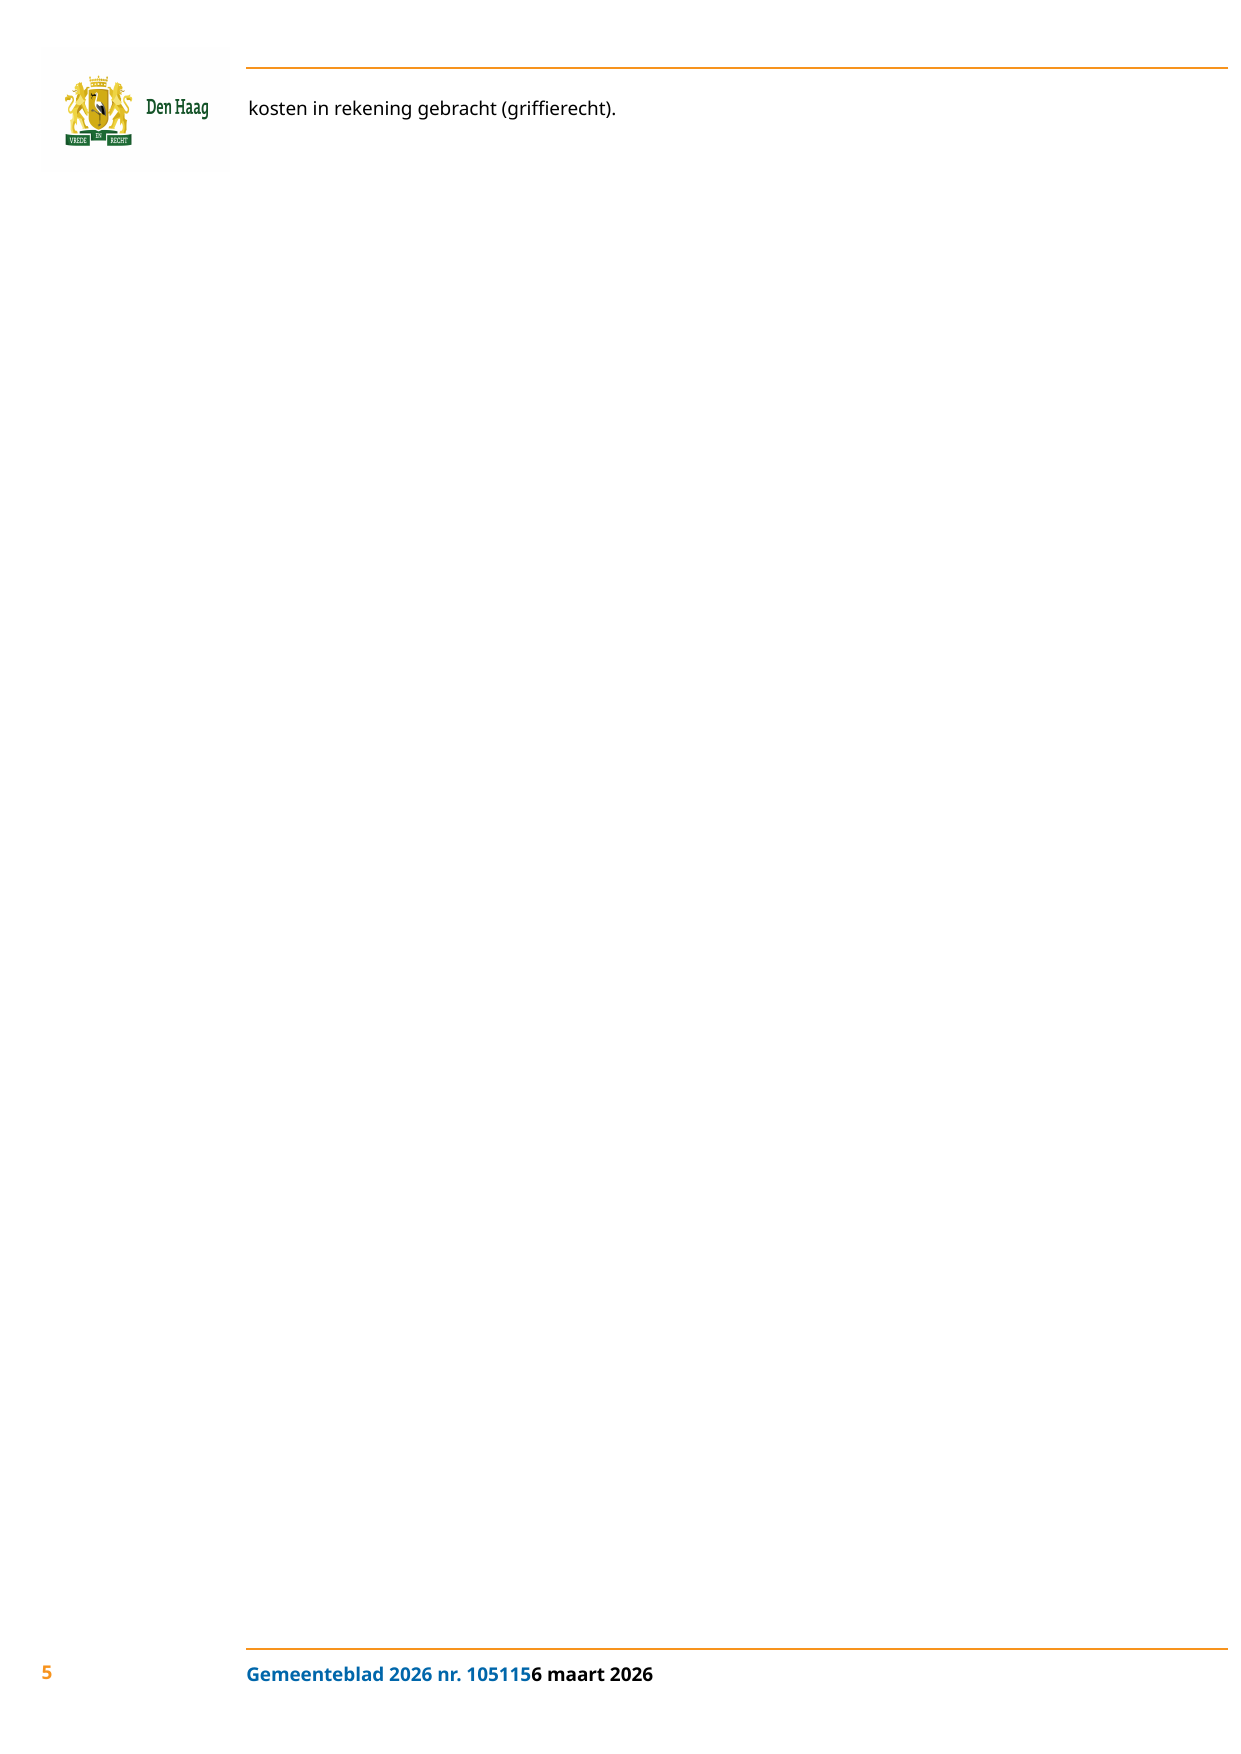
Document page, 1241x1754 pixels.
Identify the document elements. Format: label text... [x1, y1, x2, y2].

text kosten in rekening gebracht (griffierecht). [248, 95, 1152, 121]
picture [41, 47, 231, 172]
